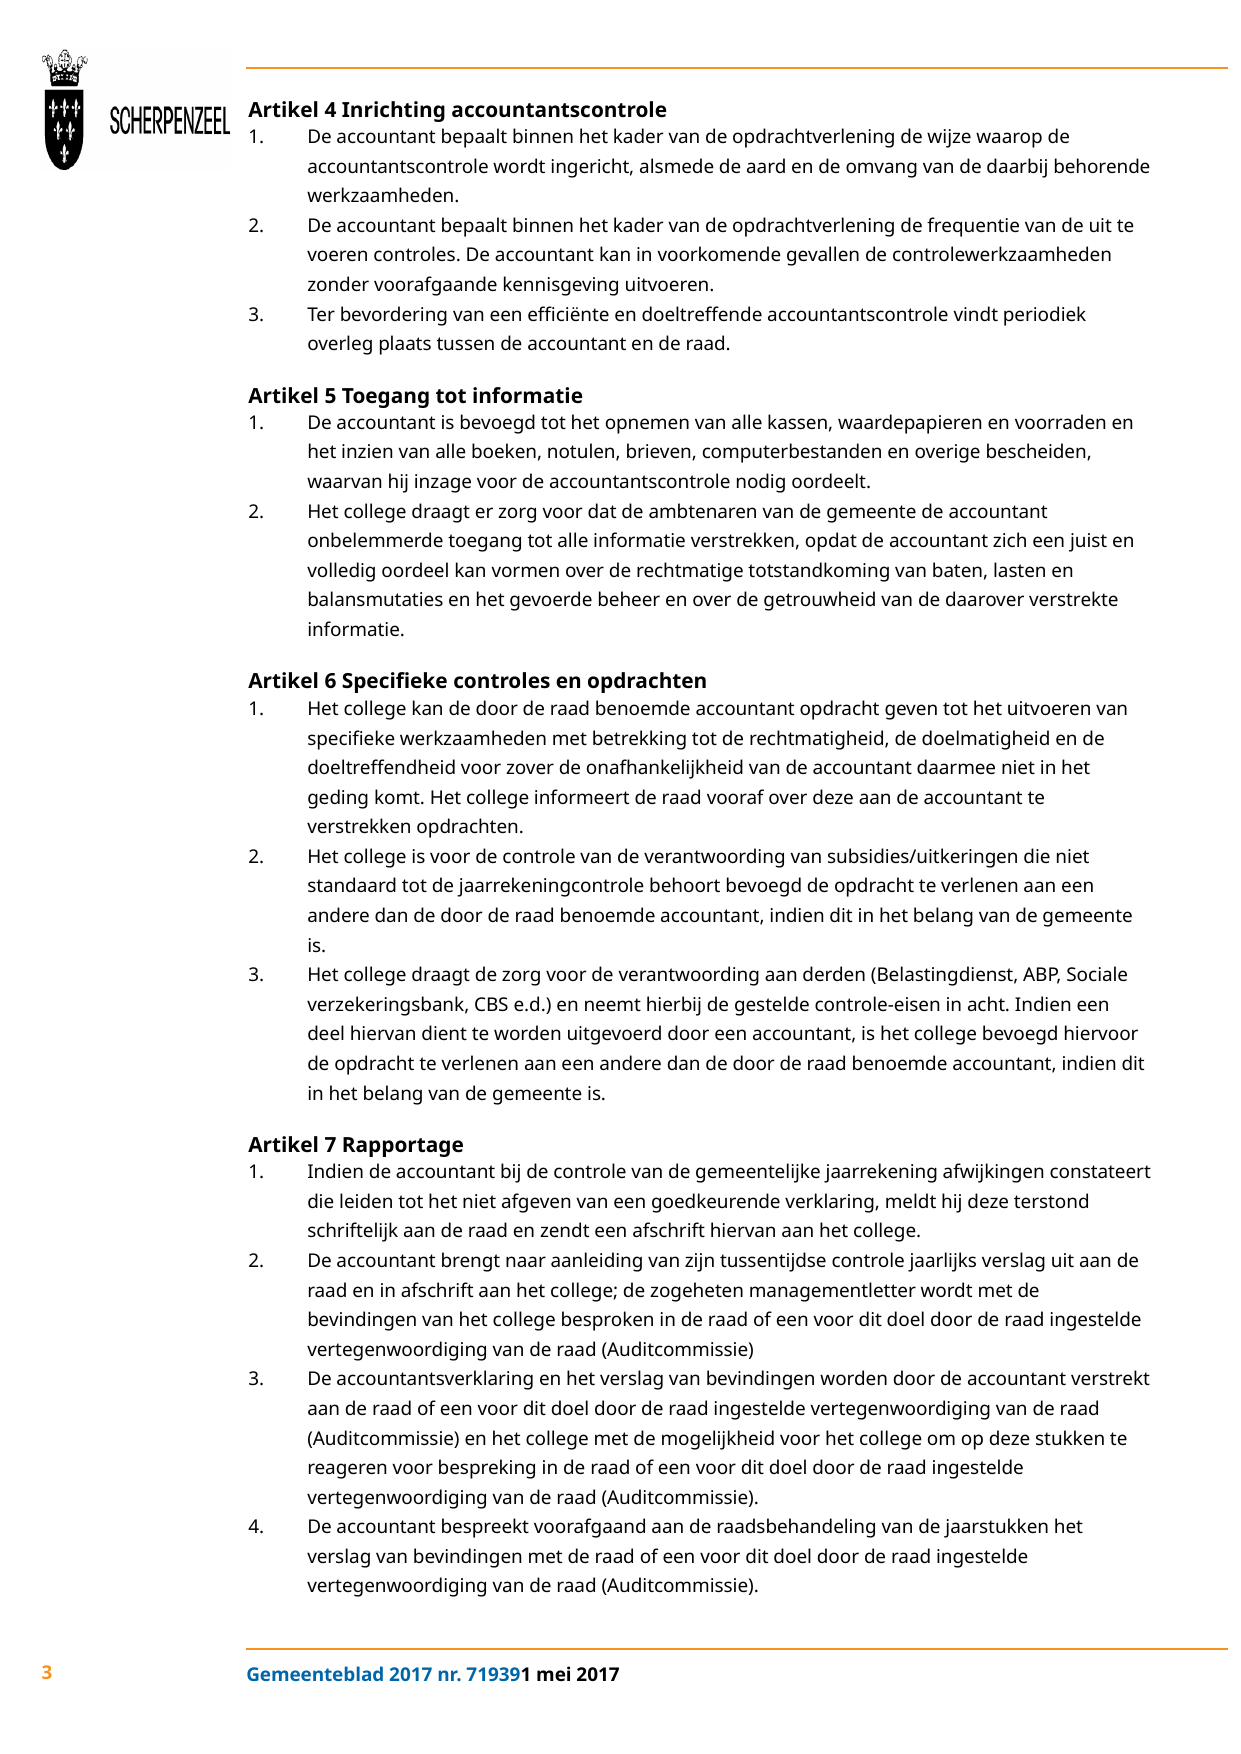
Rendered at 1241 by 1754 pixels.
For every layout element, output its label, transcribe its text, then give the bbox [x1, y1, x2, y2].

list De accountant bepaalt binnen het kader van de opdrachtverlening de wijze waarop de accountantscontrole wordt ingericht, alsmede de aard en de omvang van de daarbij behorende werkzaamheden. [248, 123, 1152, 208]
list Het college draagt de zorg voor de verantwoording aan derden (Belastingdienst, ABP, Sociale verzekeringsbank, CBS e.d.) en neemt hierbij de gestelde controle-eisen in acht. Indien een deel hiervan dient te worden uitgevoerd door een accountant, is het college bevoegd hiervoor de opdracht te verlenen aan een andere dan de door de raad benoemde accountant, indien dit in het belang van de gemeente is. [248, 961, 1152, 1105]
list De accountant bespreekt voorafgaand aan de raadsbehandeling van de jaarstukken het verslag van bevindingen met de raad of een voor dit doel door de raad ingestelde vertegenwoordiging van de raad (Auditcommissie). [248, 1513, 1152, 1598]
list De accountant is bevoegd tot het opnemen van alle kassen, waardepapieren en voorraden en het inzien van alle boeken, notulen, brieven, computerbestanden en overige bescheiden, waarvan hij inzage voor de accountantscontrole nodig oordeelt. [248, 409, 1152, 494]
text Artikel 5 Toegang tot informatie [248, 381, 1152, 409]
list Indien de accountant bij de controle van de gemeentelijke jaarrekening afwijkingen constateert die leiden tot het niet afgeven van een goedkeurende verklaring, meldt hij deze terstond schriftelijk aan de raad en zendt een afschrift hiervan aan het college. [248, 1158, 1152, 1243]
text Artikel 4 Inrichting accountantscontrole [248, 95, 1152, 123]
list Het college draagt er zorg voor dat de ambtenaren van de gemeente de accountant onbelemmerde toegang tot alle informatie verstrekken, opdat de accountant zich een juist en volledig oordeel kan vormen over de rechtmatige totstandkoming van baten, lasten en balansmutaties en het gevoerde beheer en over de getrouwheid van de daarover verstrekte informatie. [248, 498, 1152, 642]
list De accountantsverklaring en het verslag van bevindingen worden door de accountant verstrekt aan de raad of een voor dit doel door de raad ingestelde vertegenwoordiging van de raad (Auditcommissie) en het college met de mogelijkheid voor het college om op deze stukken te reageren voor bespreking in de raad of een voor dit doel door de raad ingestelde vertegenwoordiging van de raad (Auditcommissie). [248, 1366, 1152, 1510]
list De accountant bepaalt binnen het kader van de opdrachtverlening de frequentie van de uit te voeren controles. De accountant kan in voorkomende gevallen de controlewerkzaamheden zonder voorafgaande kennisgeving uitvoeren. [248, 212, 1152, 297]
text Artikel 6 Specifieke controles en opdrachten [248, 667, 1152, 695]
list De accountant brengt naar aanleiding van zijn tussentijdse controle jaarlijks verslag uit aan de raad en in afschrift aan het college; de zogeheten managementletter wordt met de bevindingen van het college besproken in de raad of een voor dit doel door de raad ingestelde vertegenwoordiging van de raad (Auditcommissie) [248, 1247, 1152, 1362]
text Artikel 7 Rapportage [248, 1130, 1152, 1158]
picture [41, 47, 231, 172]
list Ter bevordering van een efficiënte en doeltreffende accountantscontrole vindt periodiek overleg plaats tussen de accountant en de raad. [248, 301, 1152, 356]
list Het college is voor de controle van de verantwoording van subsidies/uitkeringen die niet standaard tot de jaarrekeningcontrole behoort bevoegd de opdracht te verlenen aan een andere dan de door de raad benoemde accountant, indien dit in het belang van de gemeente is. [248, 843, 1152, 957]
list Het college kan de door de raad benoemde accountant opdracht geven tot het uitvoeren van specifieke werkzaamheden met betrekking tot de rechtmatigheid, de doelmatigheid en de doeltreffendheid voor zover de onafhankelijkheid van de accountant daarmee niet in het geding komt. Het college informeert de raad vooraf over deze aan de accountant te verstrekken opdrachten. [248, 695, 1152, 839]
